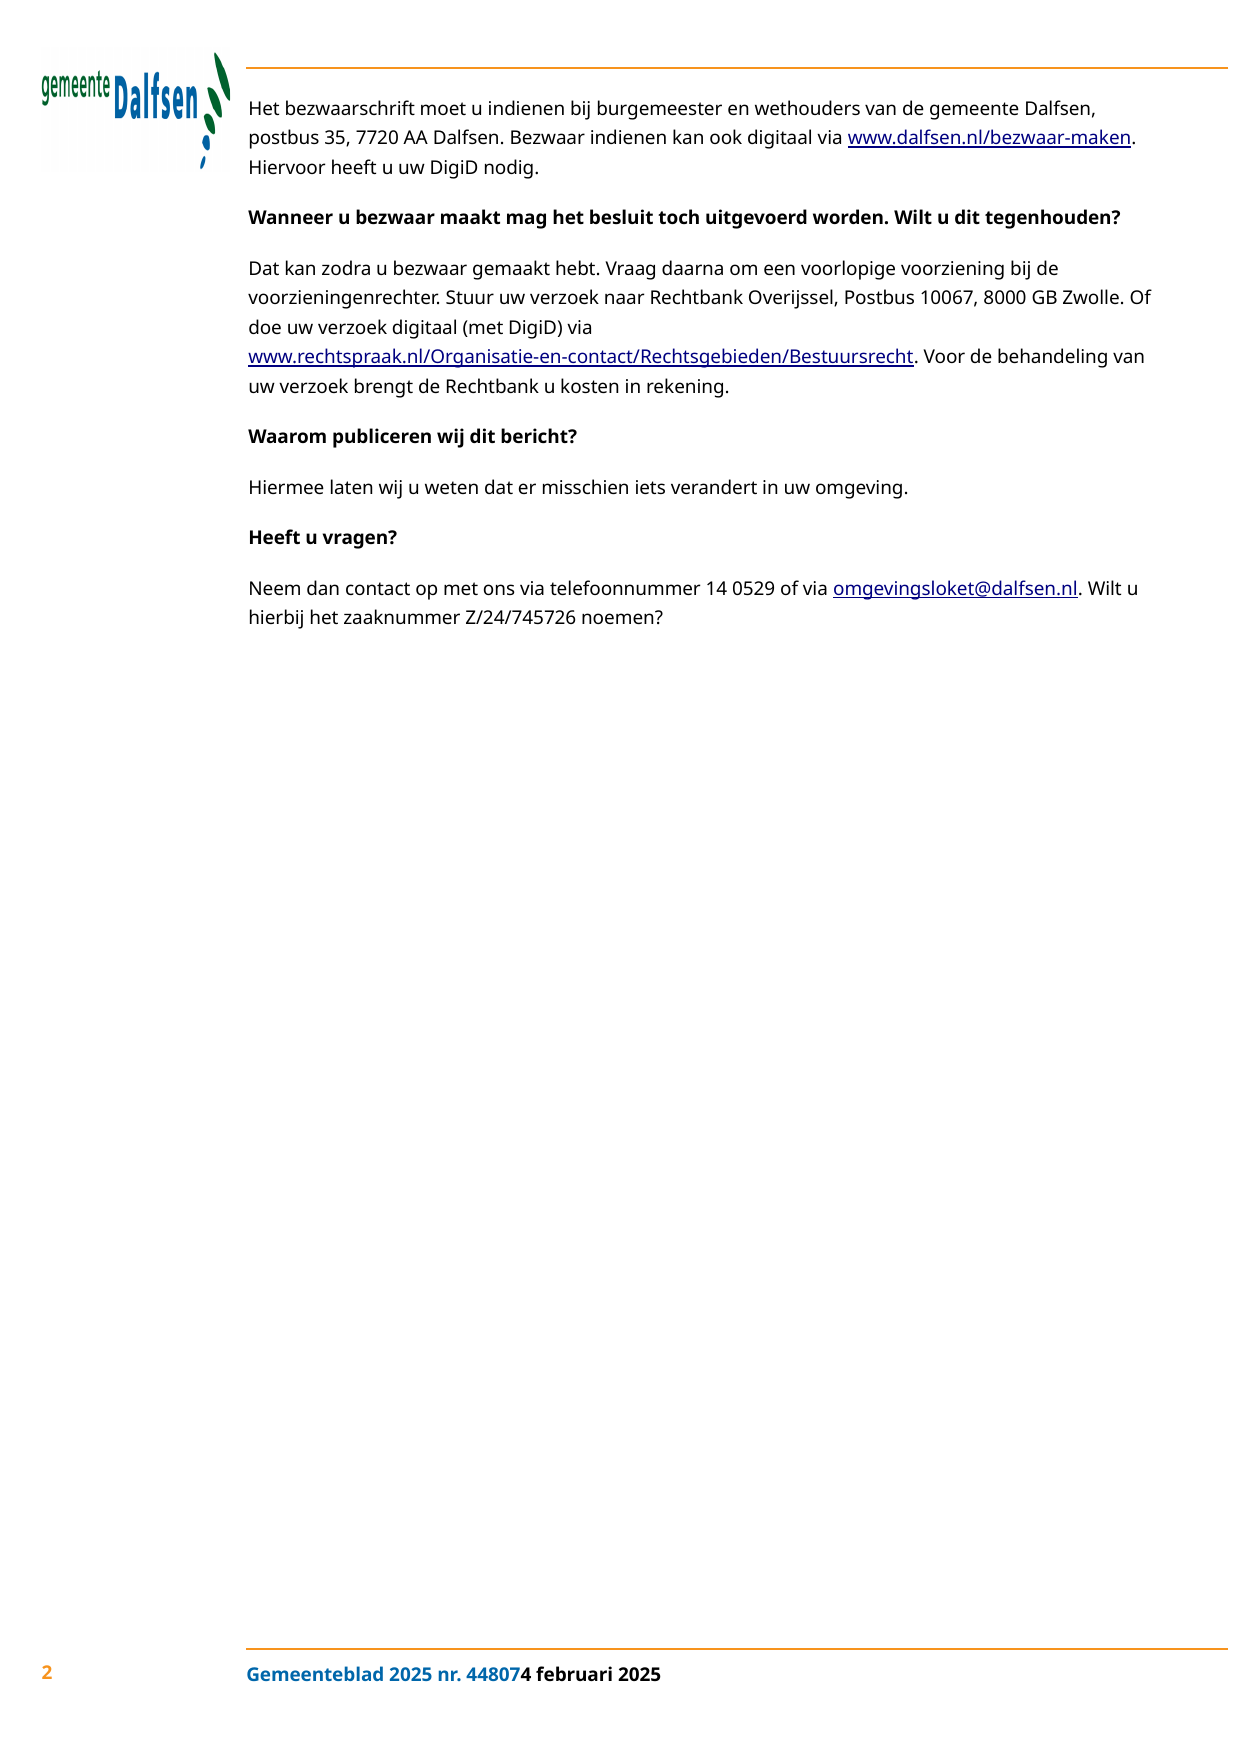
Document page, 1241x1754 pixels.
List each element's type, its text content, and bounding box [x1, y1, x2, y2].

text Dat kan zodra u bezwaar gemaakt hebt. Vraag daarna om een voorlopige voorziening bij de voorzieningenrechter. Stuur uw verzoek naar Rechtbank Overijssel, Postbus 10067, 8000 GB Zwolle. Of doe uw verzoek digitaal (met DigiD) via www.rechtspraak.nl/Organisatie-en-contact/Rechtsgebieden/Bestuursrecht. Voor de behandeling van uw verzoek brengt de Rechtbank u kosten in rekening. [248, 255, 1152, 399]
text Wanneer u bezwaar maakt mag het besluit toch uitgevoerd worden. Wilt u dit tegenhouden? [248, 204, 1152, 230]
text Waarom publiceren wij dit bericht? [248, 423, 1152, 449]
text Neem dan contact op met ons via telefoonnummer 14 0529 of via omgevingsloket@dalfsen.nl. Wilt u hierbij het zaaknummer Z/24/745726 noemen? [248, 575, 1152, 630]
text Heeft u vragen? [248, 524, 1152, 550]
picture [41, 47, 231, 172]
text Hiermee laten wij u weten dat er misschien iets verandert in uw omgeving. [248, 474, 1152, 500]
text Het bezwaarschrift moet u indienen bij burgemeester en wethouders van de gemeente Dalfsen, postbus 35, 7720 AA Dalfsen. Bezwaar indienen kan ook digitaal via www.dalfsen.nl/bezwaar-maken. Hiervoor heeft u uw DigiD nodig. [248, 95, 1152, 180]
